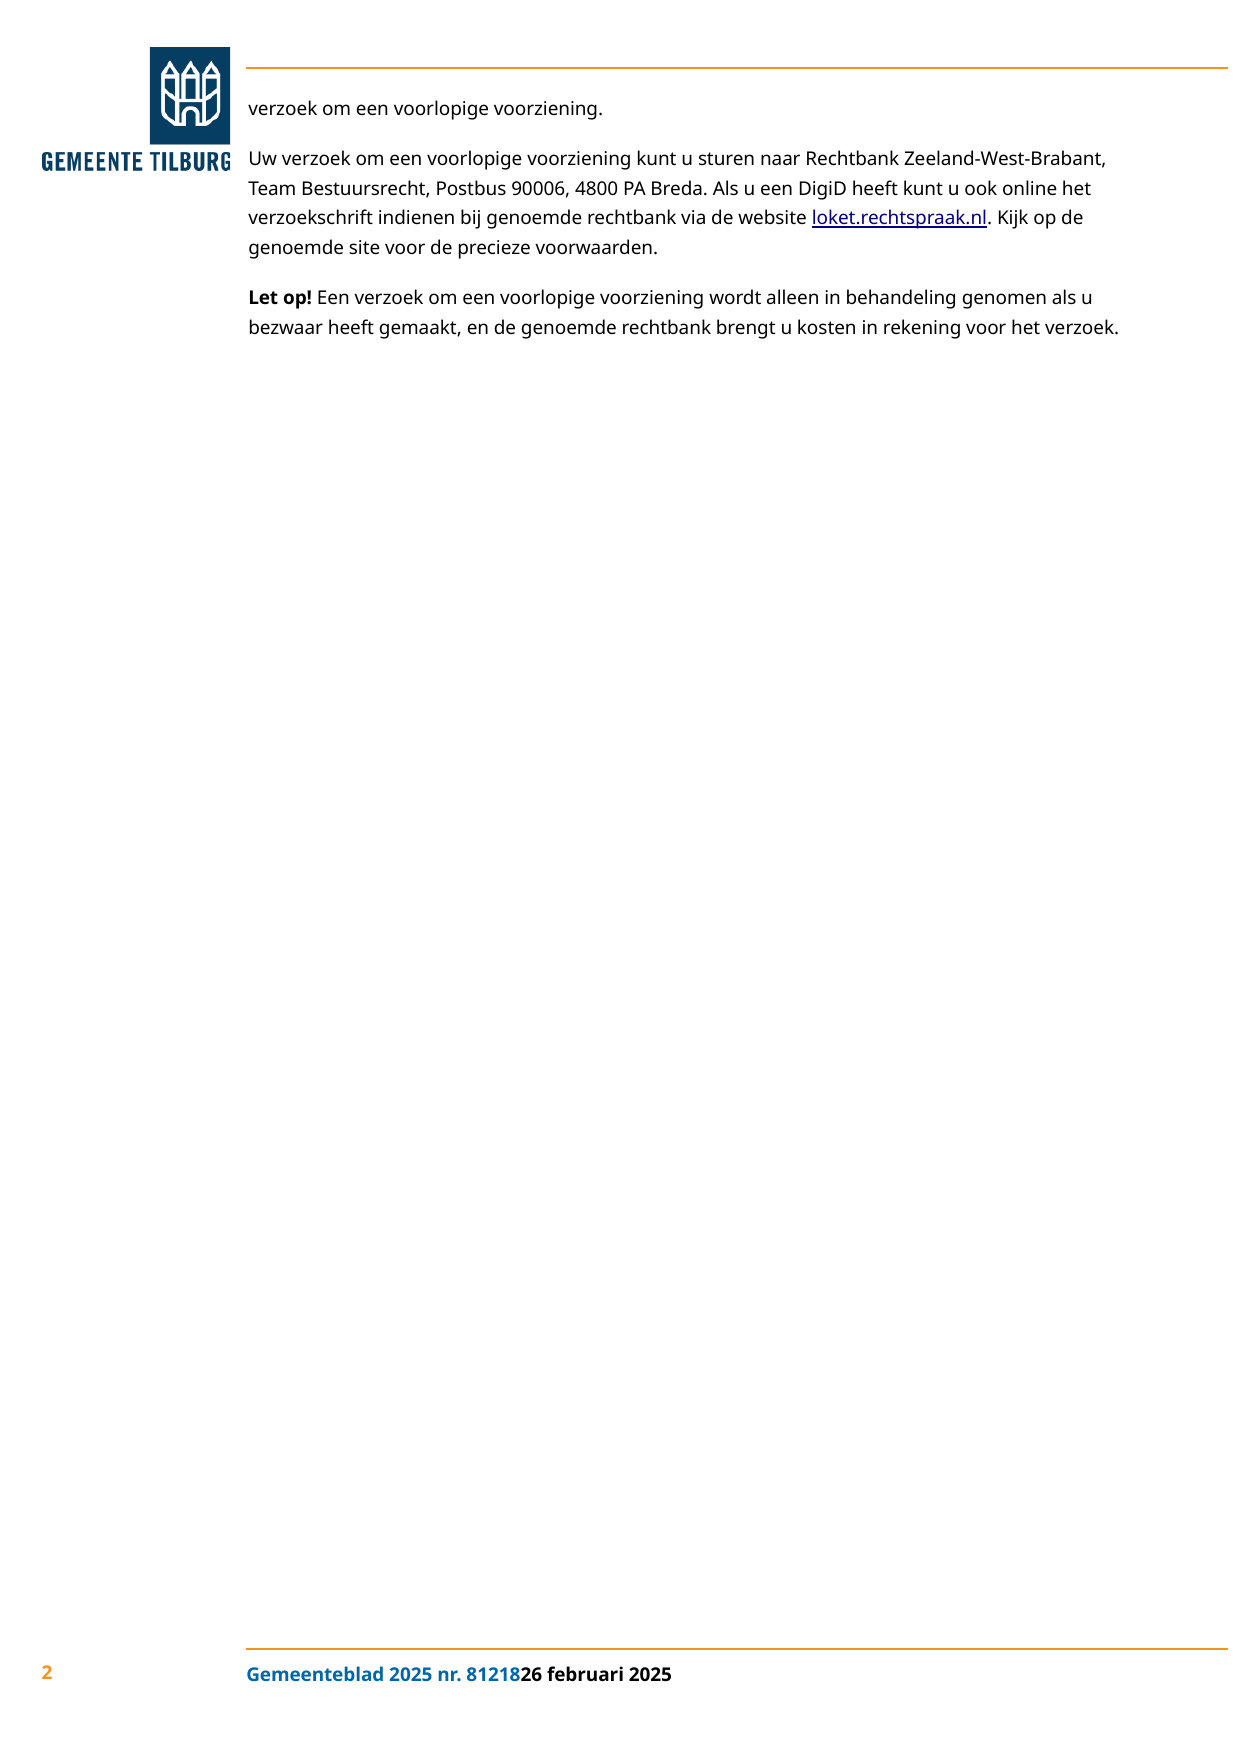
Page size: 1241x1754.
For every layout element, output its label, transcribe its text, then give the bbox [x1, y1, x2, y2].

picture [41, 47, 231, 172]
text Let op! Een verzoek om een voorlopige voorziening wordt alleen in behandeling genomen als u bezwaar heeft gemaakt, en de genoemde rechtbank brengt u kosten in rekening voor het verzoek. [248, 284, 1152, 340]
text verzoek om een voorlopige voorziening. [248, 95, 1152, 121]
text Uw verzoek om een voorlopige voorziening kunt u sturen naar Rechtbank Zeeland-West-Brabant, Team Bestuursrecht, Postbus 90006, 4800 PA Breda. Als u een DigiD heeft kunt u ook online het verzoekschrift indienen bij genoemde rechtbank via de website loket.rechtspraak.nl. Kijk op de genoemde site voor de precieze voorwaarden. [248, 145, 1152, 260]
